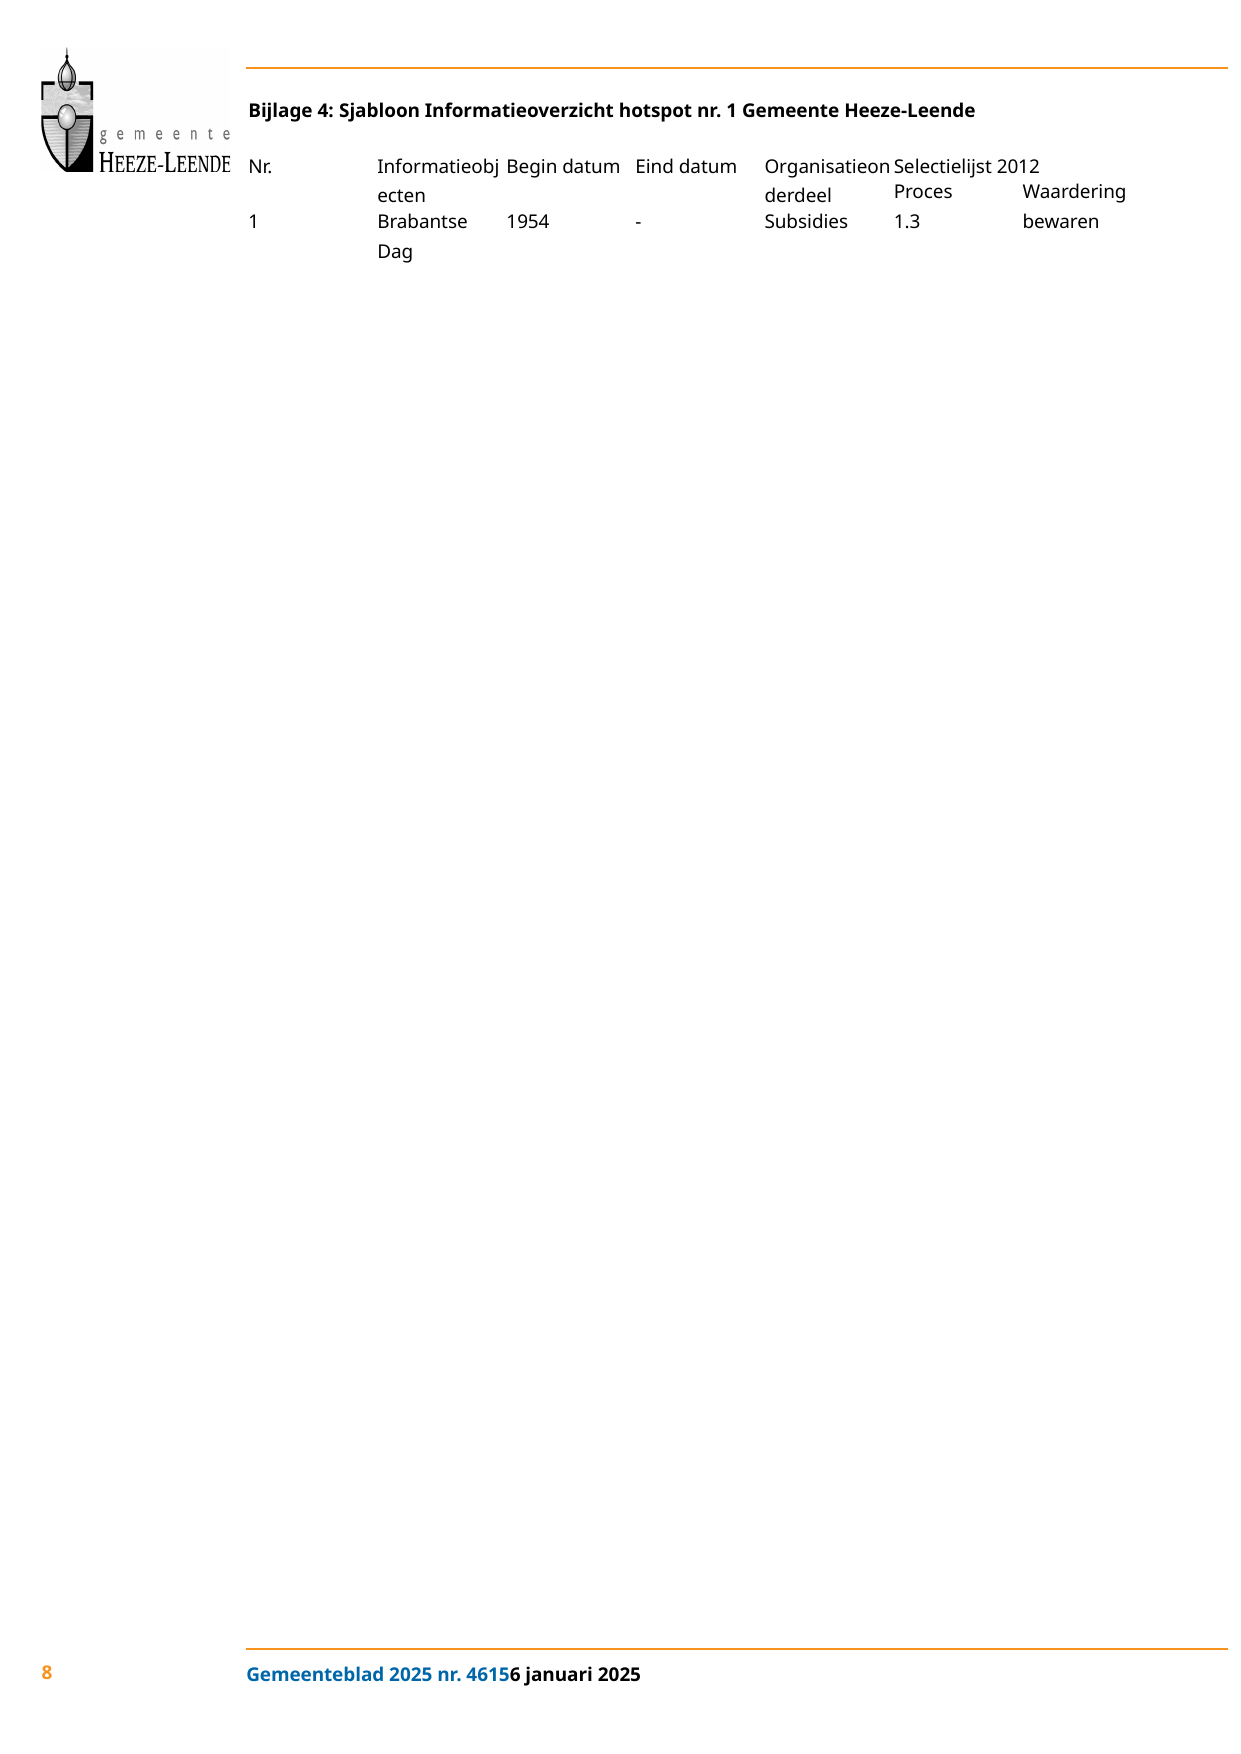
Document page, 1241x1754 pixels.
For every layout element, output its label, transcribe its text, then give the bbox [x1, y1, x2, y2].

table_cell [248, 495, 377, 521]
table_cell [377, 367, 506, 392]
table_cell [506, 392, 635, 418]
table_cell [248, 367, 377, 392]
table_cell [894, 341, 1022, 367]
table_cell [764, 341, 893, 367]
table_cell Subsidies [764, 208, 893, 264]
table_cell [377, 444, 506, 469]
table_cell [377, 341, 506, 367]
table_cell [894, 392, 1022, 418]
table_cell [635, 341, 764, 367]
table_cell 1 [248, 208, 377, 264]
table_cell [635, 367, 764, 392]
table_cell [635, 264, 764, 289]
table_header Eind datum [635, 153, 764, 208]
table_cell [894, 264, 1022, 289]
table_cell Waardering [1023, 179, 1152, 208]
table_cell [764, 470, 893, 495]
table_cell 1.3 [894, 208, 1022, 264]
table_cell [1023, 315, 1152, 341]
table_cell [1023, 418, 1152, 444]
table_cell [248, 315, 377, 341]
table_cell [1023, 495, 1152, 521]
table_cell [635, 289, 764, 315]
table_cell [248, 444, 377, 469]
table_cell [635, 418, 764, 444]
table_cell [894, 315, 1022, 341]
table_cell [635, 495, 764, 521]
table_header Nr. [248, 153, 377, 208]
table_cell [764, 289, 893, 315]
table_cell [377, 315, 506, 341]
table_cell [764, 444, 893, 469]
table_cell [894, 444, 1022, 469]
text Bijlage 4: Sjabloon Informatieoverzicht hotspot nr. 1 Gemeente Heeze-Leende [248, 95, 1152, 123]
table_cell [506, 341, 635, 367]
table_cell [377, 289, 506, 315]
table_cell [506, 418, 635, 444]
table_cell [764, 315, 893, 341]
table_cell [377, 392, 506, 418]
table_cell [506, 470, 635, 495]
table_cell [1023, 289, 1152, 315]
table_cell [1023, 264, 1152, 289]
table_cell [1023, 470, 1152, 495]
table_header Begin datum [506, 153, 635, 208]
table_cell [635, 444, 764, 469]
table_cell [635, 315, 764, 341]
table_cell [1023, 367, 1152, 392]
table_cell [894, 367, 1022, 392]
table_cell [506, 367, 635, 392]
table_cell [1023, 444, 1152, 469]
table_cell [506, 495, 635, 521]
table_cell [764, 392, 893, 418]
table_cell [248, 418, 377, 444]
table_cell [248, 341, 377, 367]
table_cell [377, 264, 506, 289]
table_header Informatieobjecten [377, 153, 506, 208]
table_cell [894, 289, 1022, 315]
table_cell [894, 418, 1022, 444]
table_cell [1023, 392, 1152, 418]
table_cell [635, 470, 764, 495]
table_cell [377, 495, 506, 521]
table_cell [764, 367, 893, 392]
table_cell [377, 418, 506, 444]
table_cell [248, 289, 377, 315]
table_cell [377, 470, 506, 495]
table_cell [506, 289, 635, 315]
table_cell [764, 495, 893, 521]
table_cell [248, 470, 377, 495]
table_cell [764, 264, 893, 289]
table_cell [894, 495, 1022, 521]
table_cell Brabantse Dag [377, 208, 506, 264]
table_cell [506, 444, 635, 469]
table_cell [248, 264, 377, 289]
table_header Selectielijst 2012 [894, 153, 1152, 179]
table_cell Proces [894, 179, 1022, 208]
table_cell - [635, 208, 764, 264]
table_cell [635, 392, 764, 418]
table_cell [248, 392, 377, 418]
picture [41, 47, 231, 172]
table_cell [894, 470, 1022, 495]
table_cell [506, 264, 635, 289]
table_cell [506, 315, 635, 341]
table_cell [1023, 341, 1152, 367]
table_cell bewaren [1023, 208, 1152, 264]
table_header Organisatieonderdeel [764, 153, 893, 208]
table_cell 1954 [506, 208, 635, 264]
table_cell [764, 418, 893, 444]
